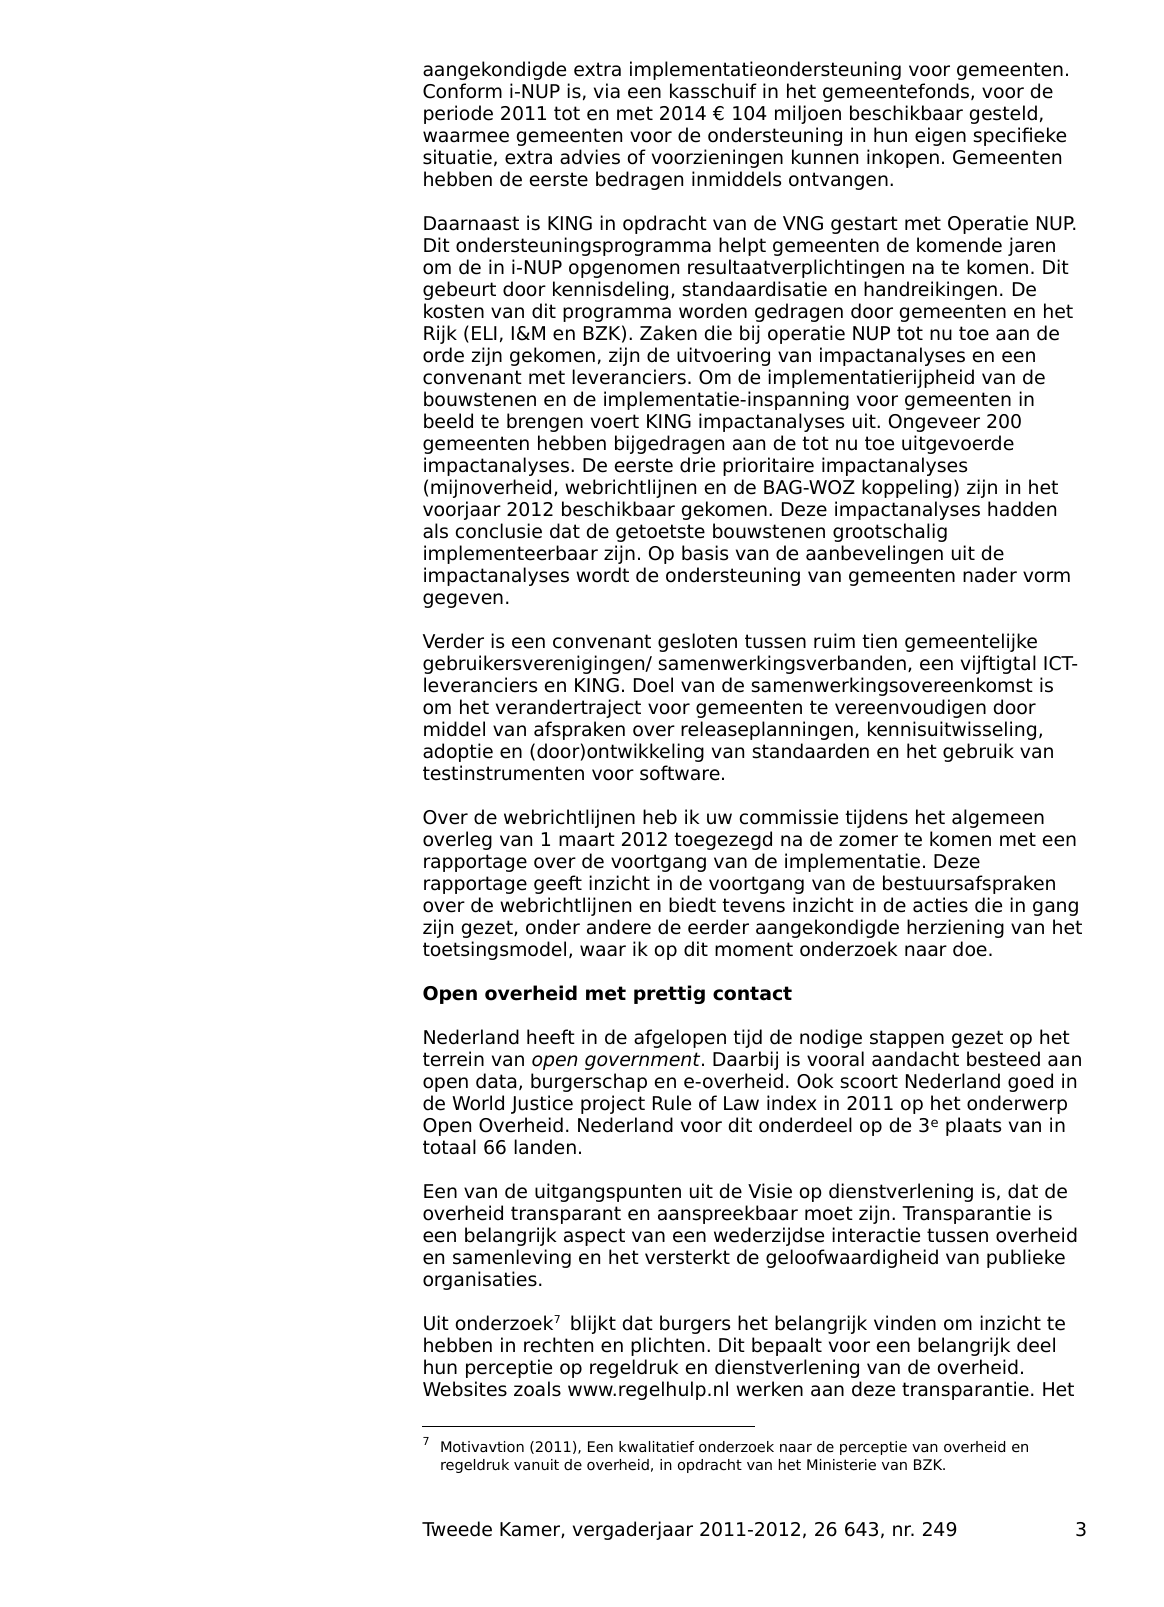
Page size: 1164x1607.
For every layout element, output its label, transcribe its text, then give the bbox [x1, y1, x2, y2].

text aangekondigde extra implementatieondersteuning voor gemeenten. Conform i-NUP is, via een kasschuif in het gemeentefonds, voor de periode 2011 tot en met 2014 € 104 miljoen beschikbaar gesteld, waarmee gemeenten voor de ondersteuning in hun eigen specifieke situatie, extra advies of voorzieningen kunnen inkopen. Gemeenten hebben de eerste bedragen inmiddels ontvangen. [422, 59, 1087, 191]
text Uit onderzoek blijkt dat burgers het belangrijk vinden om inzicht te hebben in rechten en plichten. Dit bepaalt voor een belangrijk deel hun perceptie op regeldruk en dienstverlening van de overheid. Websites zoals www.regelhulp.nl werken aan deze transparantie. Het [422, 1313, 1087, 1401]
text Daarnaast is KING in opdracht van de VNG gestart met Operatie NUP. Dit ondersteuningsprogramma helpt gemeenten de komende jaren om de in i-NUP opgenomen resultaatverplichtingen na te komen. Dit gebeurt door kennisdeling, standaardisatie en handreikingen. De kosten van dit programma worden gedragen door gemeenten en het Rijk (ELI, I&M en BZK). Zaken die bij operatie NUP tot nu toe aan de orde zijn gekomen, zijn de uitvoering van impactanalyses en een convenant met leveranciers. Om de implementatierijpheid van de bouwstenen en de implementatie-inspanning voor gemeenten in beeld te brengen voert KING impactanalyses uit. Ongeveer 200 gemeenten hebben bijgedragen aan de tot nu toe uitgevoerde impactanalyses. De eerste drie prioritaire impactanalyses (mijnoverheid, webrichtlijnen en de BAG-WOZ koppeling) zijn in het voorjaar 2012 beschikbaar gekomen. Deze impactanalyses hadden als conclusie dat de getoetste bouwstenen grootschalig implementeerbaar zijn. Op basis van de aanbevelingen uit de impactanalyses wordt de ondersteuning van gemeenten nader vorm gegeven. [422, 213, 1087, 609]
subtitle Open overheid met prettig contact [422, 983, 1087, 1005]
text Over de webrichtlijnen heb ik uw commissie tijdens het algemeen overleg van 1 maart 2012 toegezegd na de zomer te komen met een rapportage over de voortgang van de implementatie. Deze rapportage geeft inzicht in de voortgang van de bestuursafspraken over de webrichtlijnen en biedt tevens inzicht in de acties die in gang zijn gezet, onder andere de eerder aangekondigde herziening van het toetsingsmodel, waar ik op dit moment onderzoek naar doe. [422, 807, 1087, 961]
text Nederland heeft in de afgelopen tijd de nodige stappen gezet op het terrein van open government. Daarbij is vooral aandacht besteed aan open data, burgerschap en e-overheid. Ook scoort Nederland goed in de World Justice project Rule of Law index in 2011 op het onderwerp Open Overheid. Nederland voor dit onderdeel op de 3e plaats van in totaal 66 landen. [422, 1027, 1087, 1159]
text Een van de uitgangspunten uit de Visie op dienstverlening is, dat de overheid transparant en aanspreekbaar moet zijn. Transparantie is een belangrijk aspect van een wederzijdse interactie tussen overheid en samenleving en het versterkt de geloofwaardigheid van publieke organisaties. [422, 1181, 1087, 1291]
text Verder is een convenant gesloten tussen ruim tien gemeentelijke gebruikersverenigingen/ samenwerkingsverbanden, een vijftigtal ICT-leveranciers en KING. Doel van de samenwerkingsovereenkomst is om het verandertraject voor gemeenten te vereenvoudigen door middel van afspraken over releaseplanningen, kennisuitwisseling, adoptie en (door)ontwikkeling van standaarden en het gebruik van testinstrumenten voor software. [422, 631, 1087, 785]
text Motivavtion (2011), Een kwalitatief onderzoek naar de perceptie van overheid en regeldruk vanuit de overheid, in opdracht van het Ministerie van BZK. [422, 1435, 1087, 1474]
